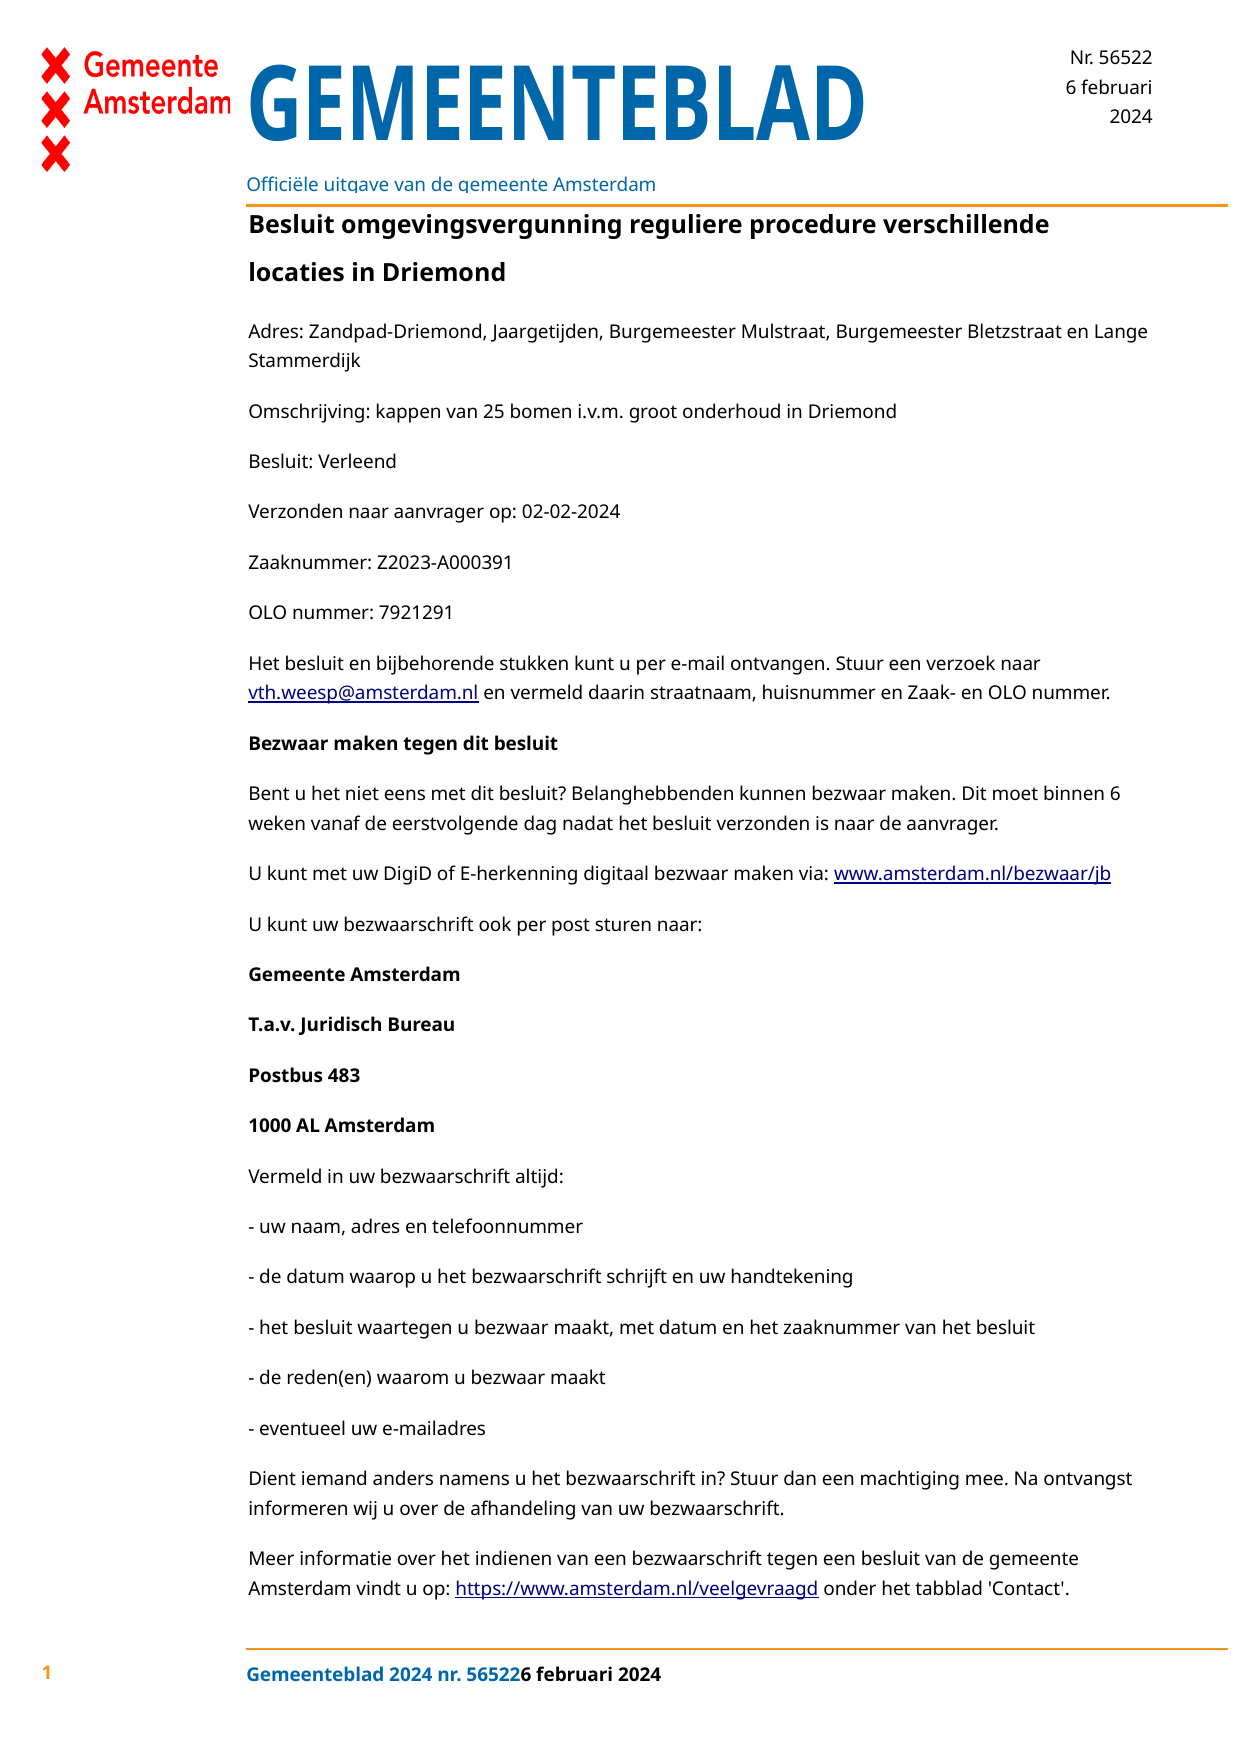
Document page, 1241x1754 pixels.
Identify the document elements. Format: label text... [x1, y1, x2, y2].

text U kunt uw bezwaarschrift ook per post sturen naar: [248, 911, 1152, 937]
text Bezwaar maken tegen dit besluit [248, 730, 1152, 756]
text Gemeente Amsterdam [248, 961, 1152, 987]
text T.a.v. Juridisch Bureau [248, 1012, 1152, 1037]
text Het besluit en bijbehorende stukken kunt u per e-mail ontvangen. Stuur een verzoek naar vth.weesp@amsterdam.nl en vermeld daarin straatnaam, huisnummer en Zaak- en OLO nummer. [248, 650, 1152, 705]
text - de reden(en) waarom u bezwaar maakt [248, 1364, 1152, 1390]
text Adres: Zandpad-Driemond, Jaargetijden, Burgemeester Mulstraat, Burgemeester Bletzstraat en Lange Stammerdijk [248, 318, 1152, 373]
text Zaaknummer: Z2023-A000391 [248, 549, 1152, 575]
text Vermeld in uw bezwaarschrift altijd: [248, 1163, 1152, 1189]
text - het besluit waartegen u bezwaar maakt, met datum en het zaaknummer van het besluit [248, 1314, 1152, 1340]
text Dient iemand anders namens u het bezwaarschrift in? Stuur dan een machtiging mee. Na ontvangst informeren wij u over de afhandeling van uw bezwaarschrift. [248, 1465, 1152, 1521]
text - de datum waarop u het bezwaarschrift schrijft en uw handtekening [248, 1264, 1152, 1289]
picture [41, 47, 231, 172]
text Omschrijving: kappen van 25 bomen i.v.m. groot onderhoud in Driemond [248, 398, 1152, 424]
text Verzonden naar aanvrager op: 02-02-2024 [248, 499, 1152, 524]
text U kunt met uw DigiD of E-herkenning digitaal bezwaar maken via: www.amsterdam.nl/bezwaar/jb [248, 860, 1152, 886]
text 1000 AL Amsterdam [248, 1112, 1152, 1138]
text Bent u het niet eens met dit besluit? Belanghebbenden kunnen bezwaar maken. Dit moet binnen 6 weken vanaf de eerstvolgende dag nadat het besluit verzonden is naar de aanvrager. [248, 780, 1152, 836]
text - uw naam, adres en telefoonnummer [248, 1213, 1152, 1239]
text Besluit: Verleend [248, 448, 1152, 474]
text Besluit omgevingsvergunning reguliere procedure verschillende locaties in Driemond [248, 207, 1152, 288]
text OLO nummer: 7921291 [248, 599, 1152, 625]
text Postbus 483 [248, 1062, 1152, 1088]
text Meer informatie over het indienen van een bezwaarschrift tegen een besluit van de gemeente Amsterdam vindt u op: https://www.amsterdam.nl/veelgevraagd onder het tabblad 'Contact'. [248, 1545, 1152, 1601]
text - eventueel uw e-mailadres [248, 1415, 1152, 1441]
